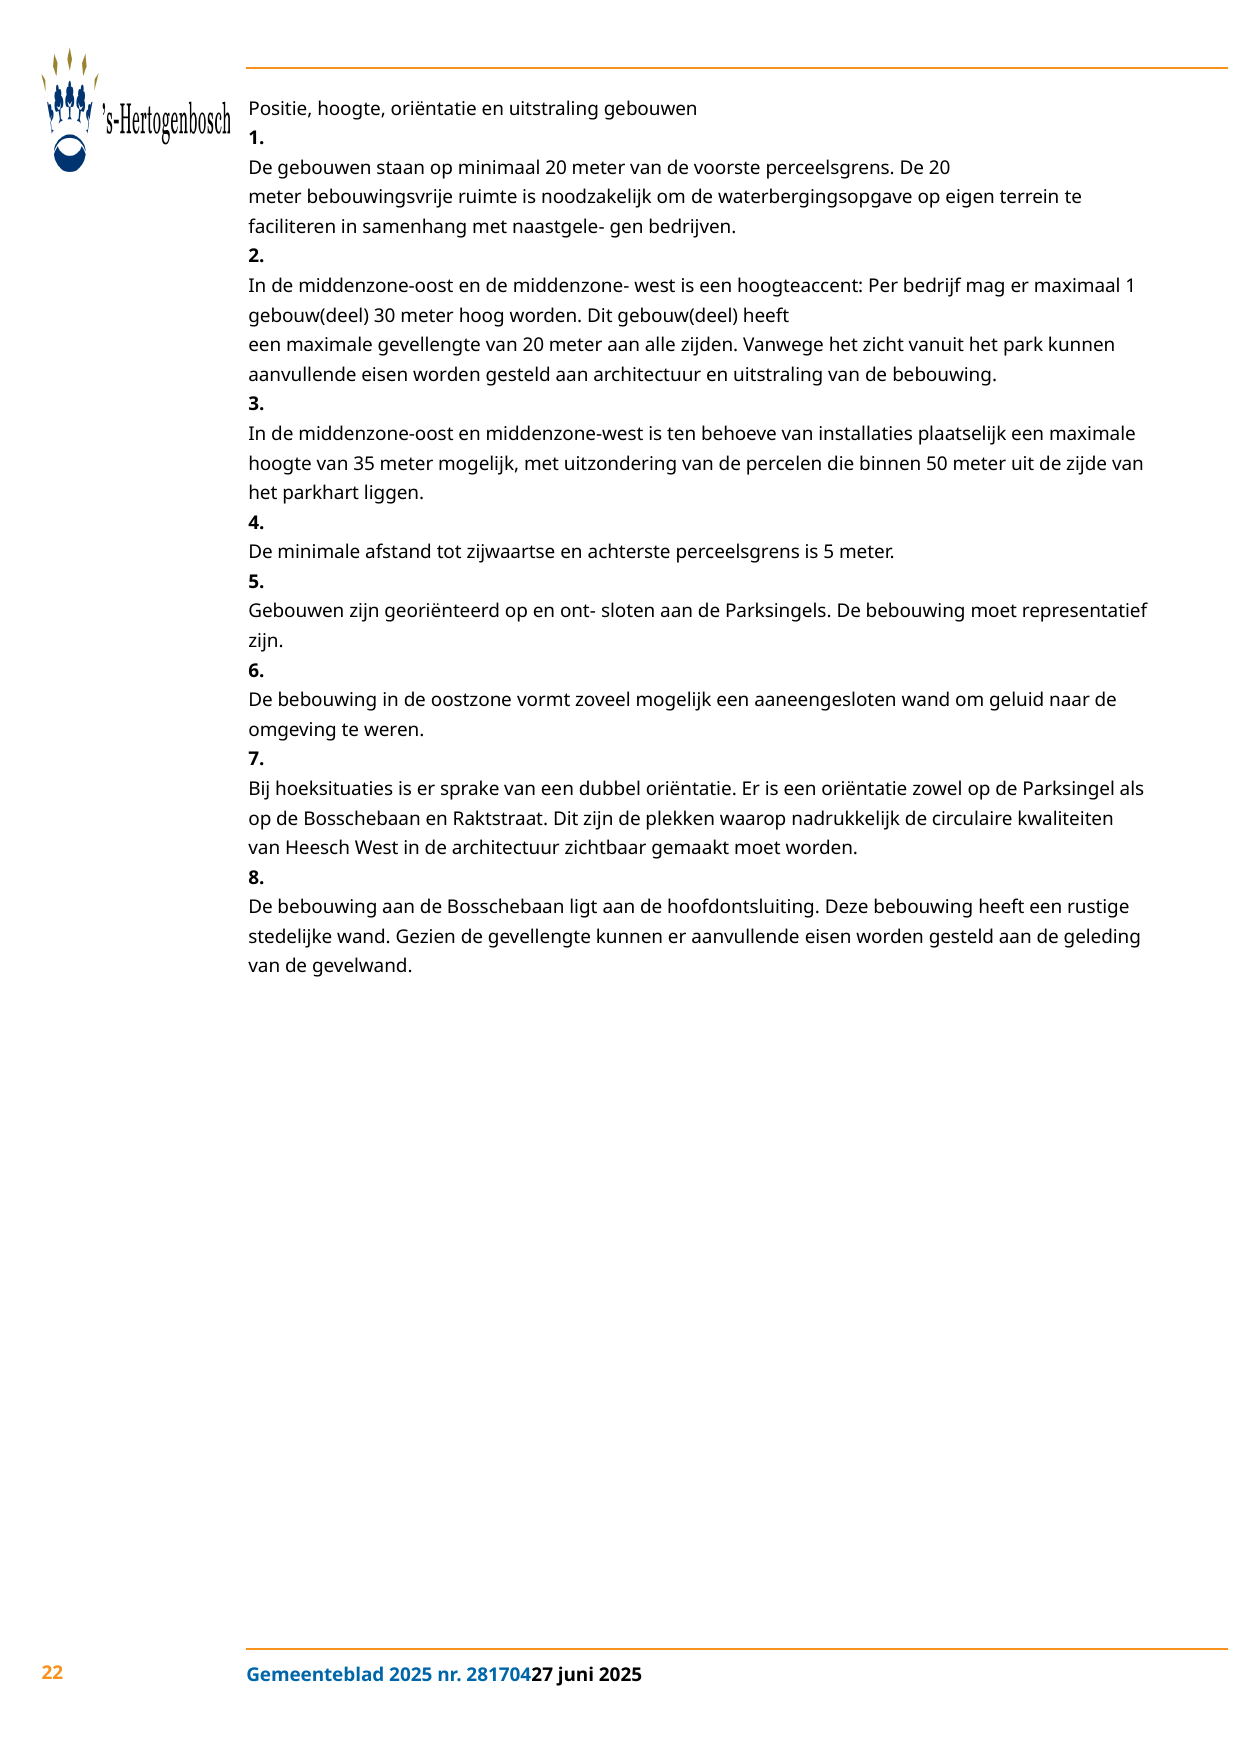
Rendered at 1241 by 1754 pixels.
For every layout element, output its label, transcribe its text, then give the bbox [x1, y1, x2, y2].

text 6. [248, 657, 1152, 683]
text De gebouwen staan op minimaal 20 meter van de voorste perceelsgrens. De 20 meter bebouwingsvrije ruimte is noodzakelijk om de waterbergingsopgave op eigen terrein te faciliteren in samenhang met naastgele- gen bedrijven. [248, 154, 1152, 239]
text Gebouwen zijn georiënteerd op en ont- sloten aan de Parksingels. De bebouwing moet representatief zijn. [248, 598, 1152, 653]
text Bij hoeksituaties is er sprake van een dubbel oriëntatie. Er is een oriëntatie zowel op de Parksingel als op de Bosschebaan en Raktstraat. Dit zijn de plekken waarop nadrukkelijk de circulaire kwaliteiten van Heesch West in de architectuur zichtbaar gemaakt moet worden. [248, 775, 1152, 860]
text Positie, hoogte, oriëntatie en uitstraling gebouwen [248, 95, 1152, 121]
text 3. [248, 391, 1152, 416]
text 5. [248, 568, 1152, 594]
text 7. [248, 746, 1152, 771]
text 2. [248, 243, 1152, 268]
text De bebouwing aan de Bosschebaan ligt aan de hoofdontsluiting. Deze bebouwing heeft een rustige stedelijke wand. Gezien de gevellengte kunnen er aanvullende eisen worden gesteld aan de geleding van de gevelwand. [248, 893, 1152, 978]
text 1. [248, 124, 1152, 150]
text In de middenzone-oost en de middenzone- west is een hoogteaccent: Per bedrijf mag er maximaal 1 gebouw(deel) 30 meter hoog worden. Dit gebouw(deel) heeft een maximale gevellengte van 20 meter aan alle zijden. Vanwege het zicht vanuit het park kunnen aanvullende eisen worden gesteld aan architectuur en uitstraling van de bebouwing. [248, 272, 1152, 387]
text 8. [248, 864, 1152, 890]
picture [41, 47, 231, 172]
text In de middenzone-oost en middenzone-west is ten behoeve van installaties plaatselijk een maximale hoogte van 35 meter mogelijk, met uitzondering van de percelen die binnen 50 meter uit de zijde van het parkhart liggen. [248, 420, 1152, 505]
text De minimale afstand tot zijwaartse en achterste perceelsgrens is 5 meter. [248, 538, 1152, 564]
text De bebouwing in de oostzone vormt zoveel mogelijk een aaneengesloten wand om geluid naar de omgeving te weren. [248, 686, 1152, 742]
text 4. [248, 509, 1152, 535]
